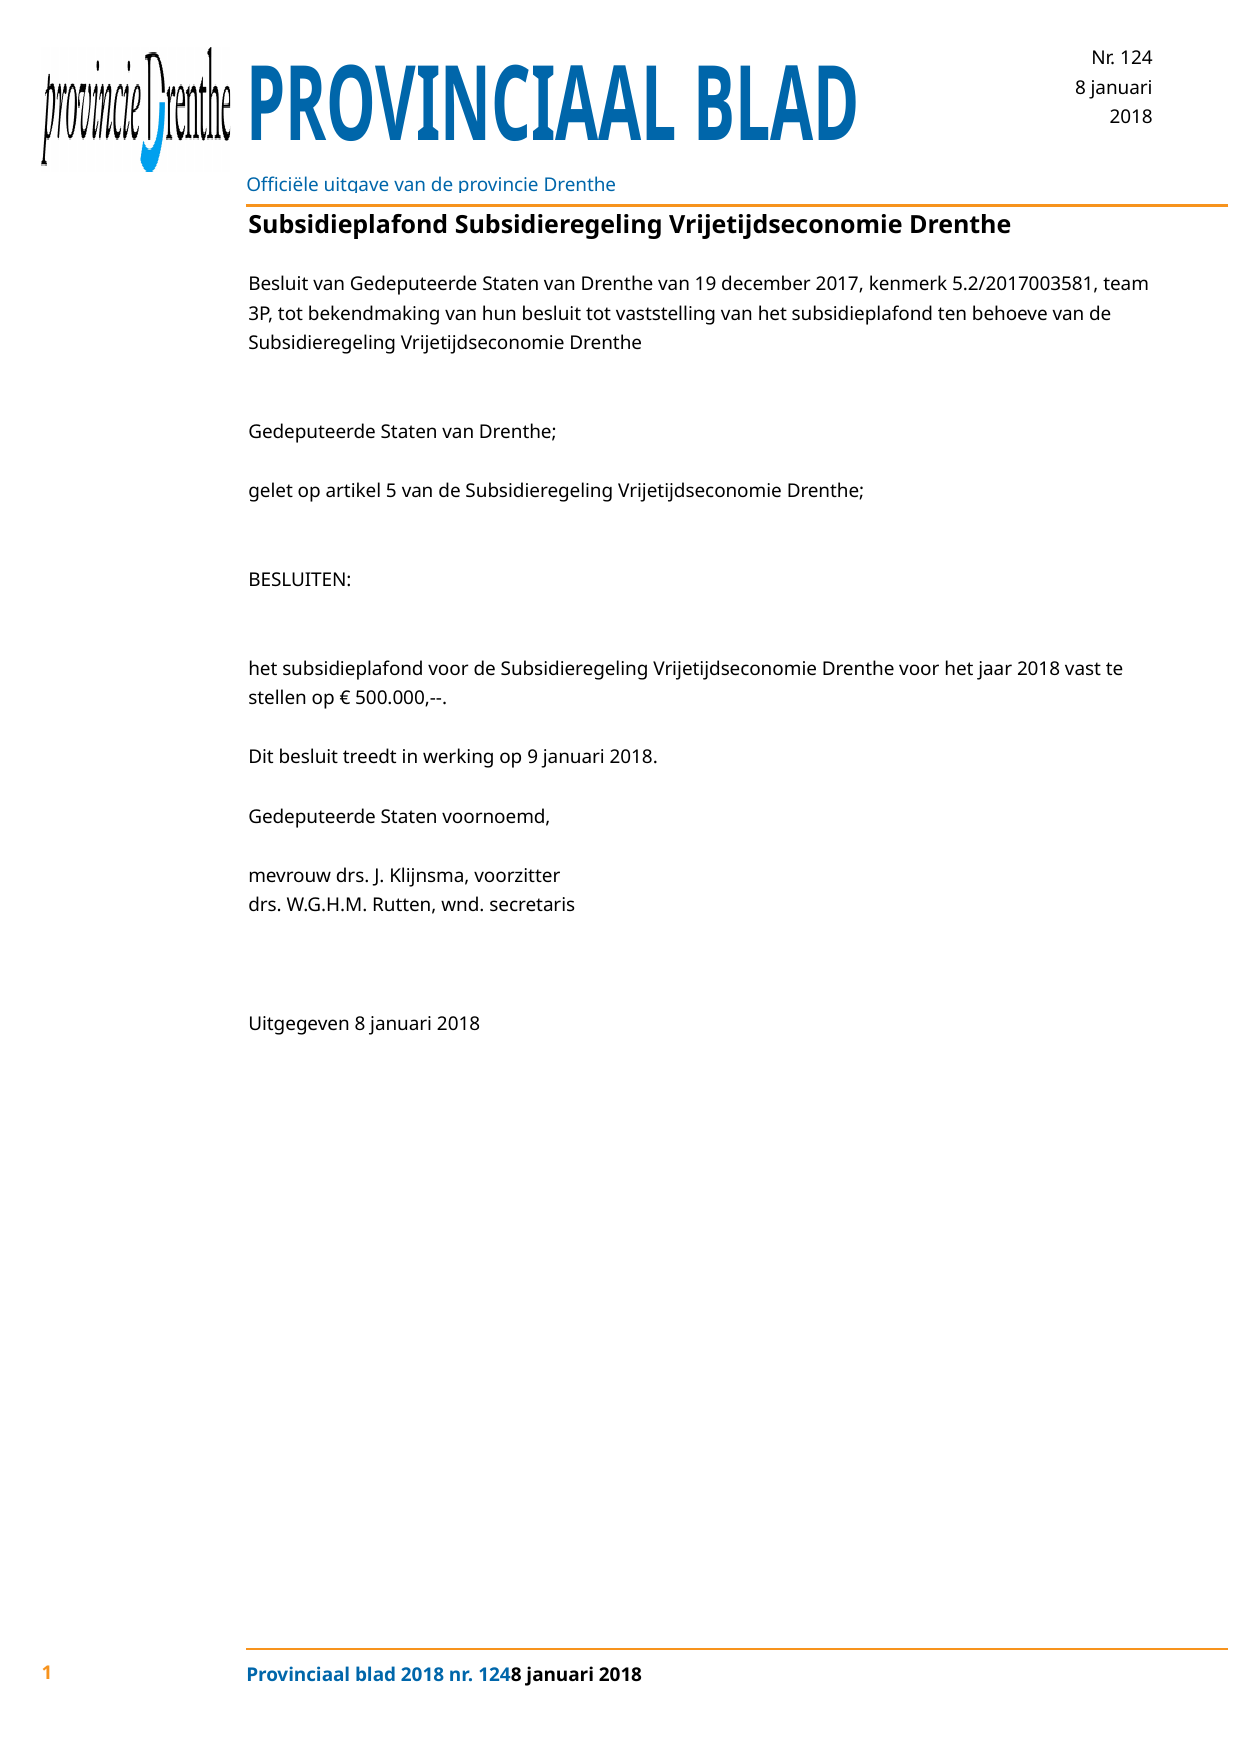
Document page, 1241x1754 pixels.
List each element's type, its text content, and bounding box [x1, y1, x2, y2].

text het subsidieplafond voor de Subsidieregeling Vrijetijdseconomie Drenthe voor het jaar 2018 vast te stellen op € 500.000,--. [248, 655, 1152, 710]
text gelet op artikel 5 van de Subsidieregeling Vrijetijdseconomie Drenthe; [248, 477, 1152, 503]
text drs. W.G.H.M. Rutten, wnd. secretaris [248, 892, 1152, 917]
text BESLUITEN: [248, 566, 1152, 592]
text Dit besluit treedt in werking op 9 januari 2018. [248, 744, 1152, 769]
picture [41, 47, 231, 172]
text Gedeputeerde Staten van Drenthe; [248, 418, 1152, 444]
text Besluit van Gedeputeerde Staten van Drenthe van 19 december 2017, kenmerk 5.2/2017003581, team 3P, tot bekendmaking van hun besluit tot vaststelling van het subsidieplafond ten behoeve van de Subsidieregeling Vrijetijdseconomie Drenthe [248, 270, 1152, 355]
text Subsidieplafond Subsidieregeling Vrijetijdseconomie Drenthe [248, 207, 1152, 241]
text Uitgegeven 8 januari 2018 [248, 1010, 1152, 1036]
text mevrouw drs. J. Klijnsma, voorzitter [248, 862, 1152, 888]
text Gedeputeerde Staten voornoemd, [248, 803, 1152, 828]
